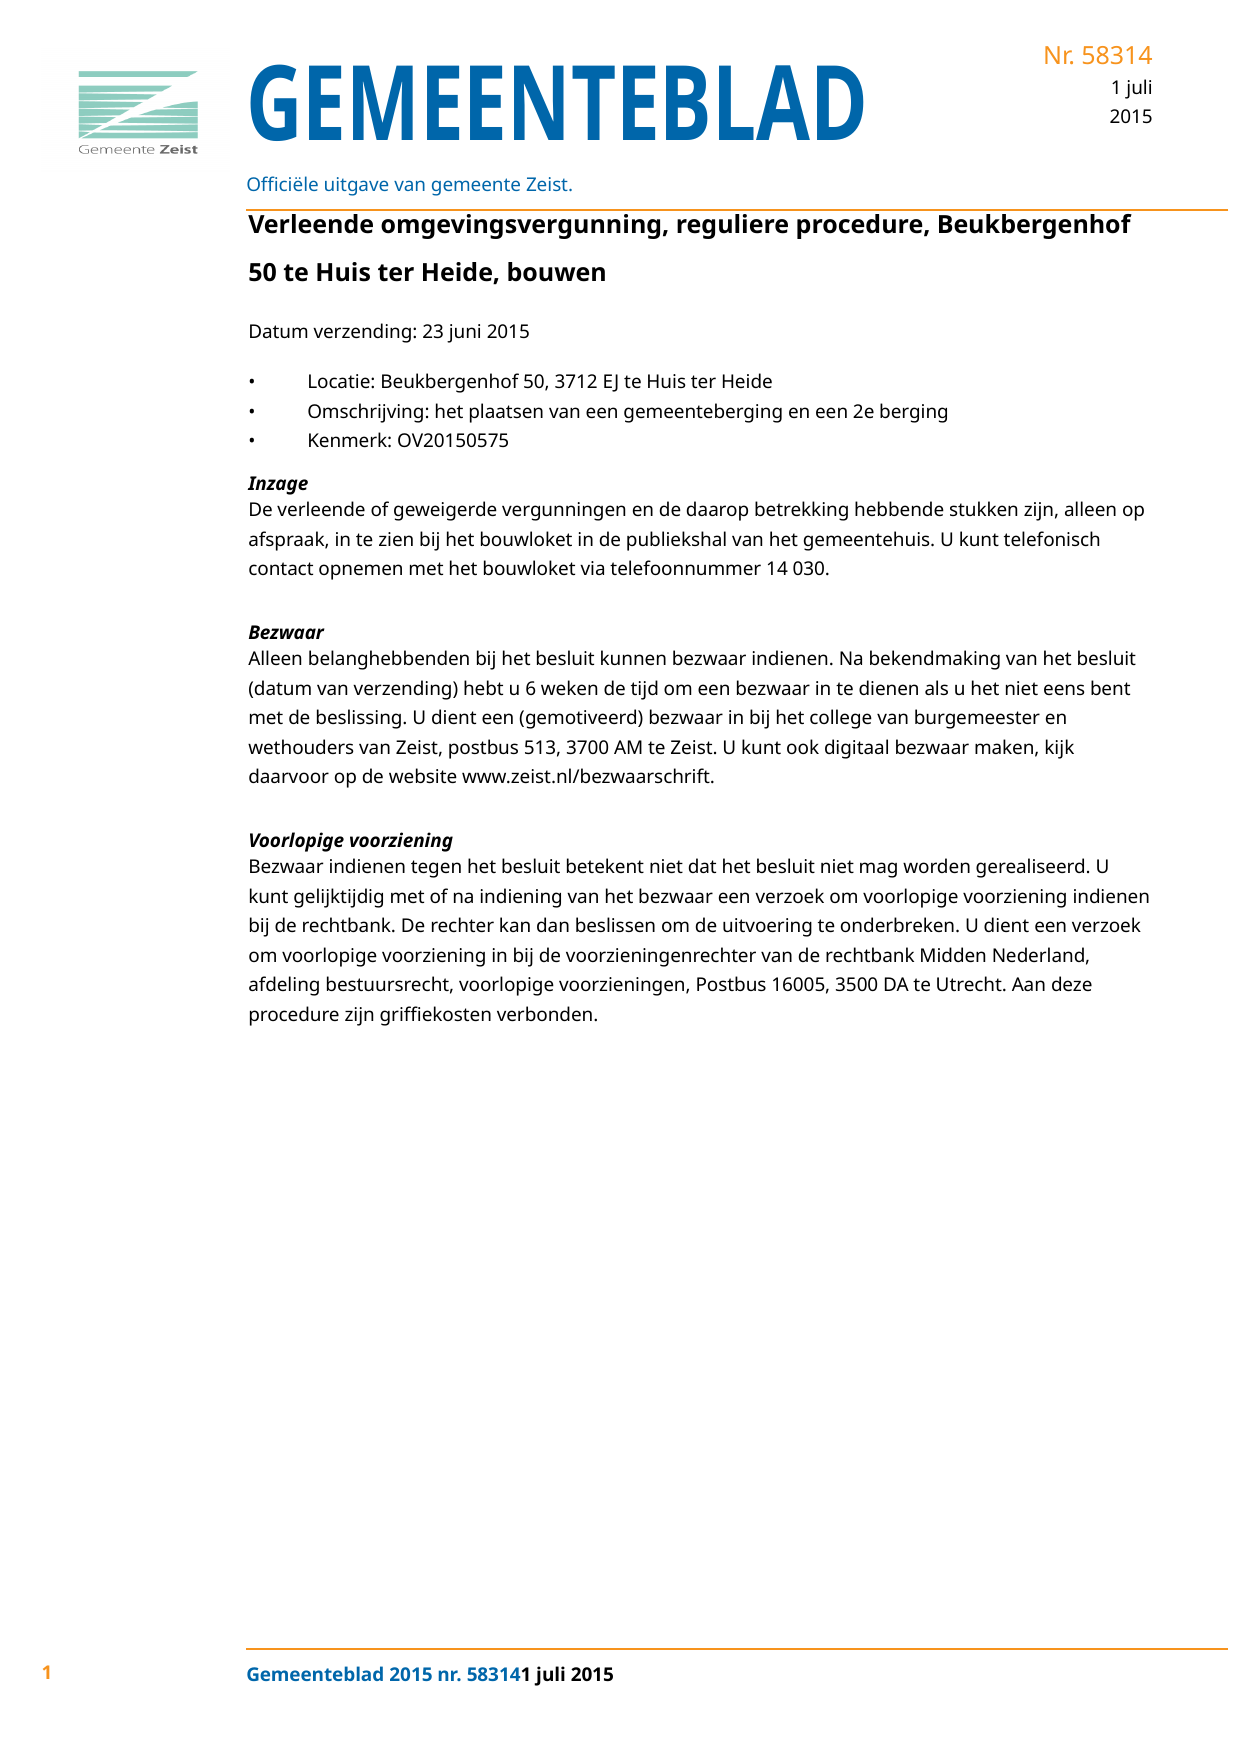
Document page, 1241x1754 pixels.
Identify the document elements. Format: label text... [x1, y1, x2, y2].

text Alleen belanghebbenden bij het besluit kunnen bezwaar indienen. Na bekendmaking van het besluit (datum van verzending) hebt u 6 weken de tijd om een bezwaar in te dienen als u het niet eens bent met de beslissing. U dient een (gemotiveerd) bezwaar in bij het college van burgemeester en wethouders van Zeist, postbus 513, 3700 AM te Zeist. U kunt ook digitaal bezwaar maken, kijk daarvoor op de website www.zeist.nl/bezwaarschrift. [248, 645, 1152, 789]
text Voorlopige voorziening [248, 827, 1152, 853]
text Bezwaar [248, 619, 1152, 645]
picture [41, 47, 231, 172]
list Locatie: Beukbergenhof 50, 3712 EJ te Huis ter Heide [248, 368, 1152, 394]
list Omschrijving: het plaatsen van een gemeenteberging en een 2e berging [248, 398, 1152, 424]
text De verleende of geweigerde vergunningen en de daarop betrekking hebbende stukken zijn, alleen op afspraak, in te zien bij het bouwloket in de publiekshal van het gemeentehuis. U kunt telefonisch contact opnemen met het bouwloket via telefoonnummer 14 030. [248, 496, 1152, 581]
text Inzage [248, 471, 1152, 496]
text Datum verzending: 23 juni 2015 [248, 318, 1152, 344]
text Bezwaar indienen tegen het besluit betekent niet dat het besluit niet mag worden gerealiseerd. U kunt gelijktijdig met of na indiening van het bezwaar een verzoek om voorlopige voorziening indienen bij de rechtbank. De rechter kan dan beslissen om de uitvoering te onderbreken. U dient een verzoek om voorlopige voorziening in bij de voorzieningenrechter van de rechtbank Midden Nederland, afdeling bestuursrecht, voorlopige voorzieningen, Postbus 16005, 3500 DA te Utrecht. Aan deze procedure zijn griffiekosten verbonden. [248, 853, 1152, 1027]
list Kenmerk: OV20150575 [248, 427, 1152, 453]
text Verleende omgevingsvergunning, reguliere procedure, Beukbergenhof 50 te Huis ter Heide, bouwen [248, 211, 1152, 288]
